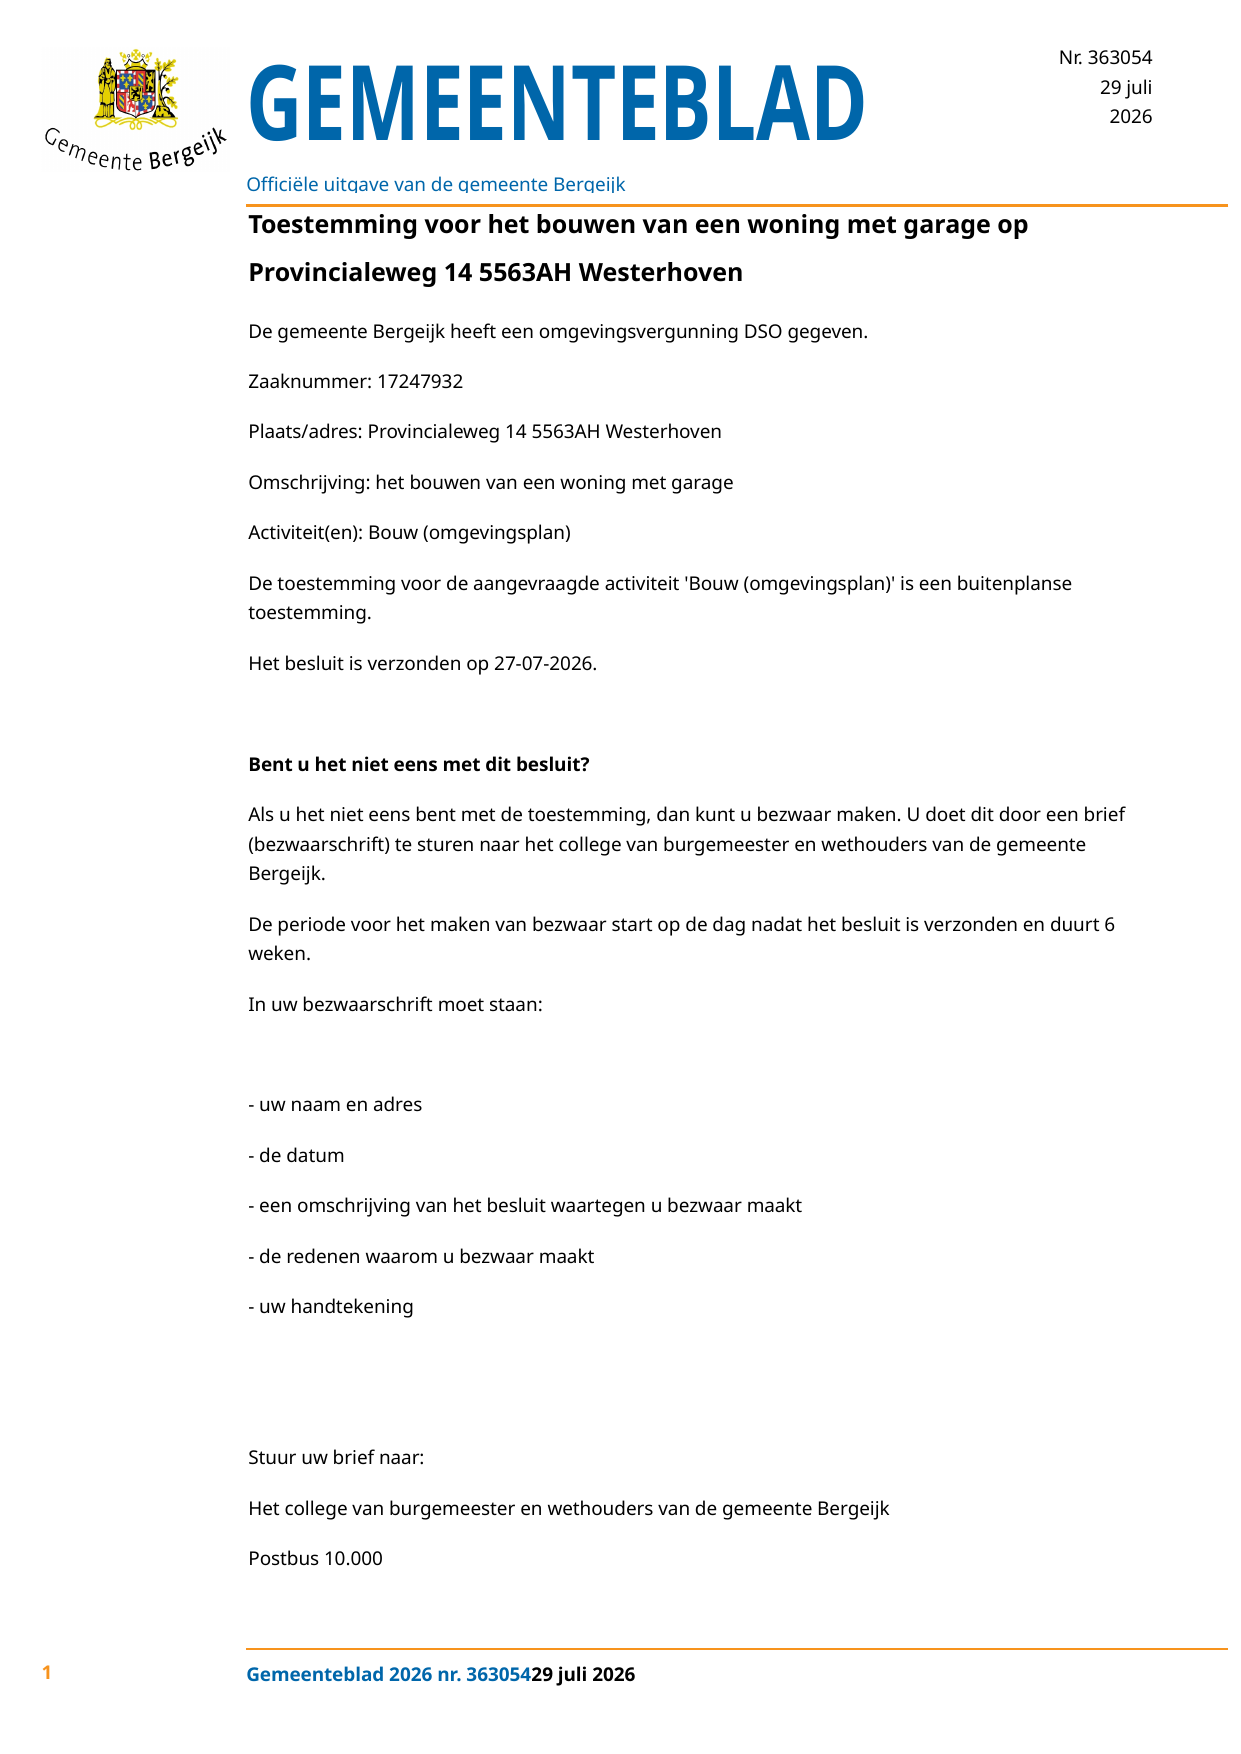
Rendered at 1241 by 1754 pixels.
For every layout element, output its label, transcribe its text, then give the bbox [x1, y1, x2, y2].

text De periode voor het maken van bezwaar start op de dag nadat het besluit is verzonden en duurt 6 weken. [248, 911, 1152, 966]
text De toestemming voor de aangevraagde activiteit 'Bouw (omgevingsplan)' is een buitenplanse toestemming. [248, 570, 1152, 625]
text - de datum [248, 1142, 1152, 1168]
text - de redenen waarom u bezwaar maakt [248, 1243, 1152, 1269]
text Postbus 10.000 [248, 1545, 1152, 1571]
text - uw handtekening [248, 1293, 1152, 1319]
text Het besluit is verzonden op 27-07-2026. [248, 650, 1152, 676]
text Het college van burgemeester en wethouders van de gemeente Bergeijk [248, 1495, 1152, 1521]
text Bent u het niet eens met dit besluit? [248, 751, 1152, 777]
text Omschrijving: het bouwen van een woning met garage [248, 469, 1152, 495]
text Plaats/adres: Provincialeweg 14 5563AH Westerhoven [248, 419, 1152, 444]
text Zaaknummer: 17247932 [248, 368, 1152, 394]
text - een omschrijving van het besluit waartegen u bezwaar maakt [248, 1192, 1152, 1218]
text - uw naam en adres [248, 1092, 1152, 1117]
text Toestemming voor het bouwen van een woning met garage op Provincialeweg 14 5563AH Westerhoven [248, 207, 1152, 288]
picture [41, 47, 231, 172]
text De gemeente Bergeijk heeft een omgevingsvergunning DSO gegeven. [248, 318, 1152, 344]
text Als u het niet eens bent met de toestemming, dan kunt u bezwaar maken. U doet dit door een brief (bezwaarschrift) te sturen naar het college van burgemeester en wethouders van de gemeente Bergeijk. [248, 801, 1152, 886]
text Stuur uw brief naar: [248, 1444, 1152, 1470]
text Activiteit(en): Bouw (omgevingsplan) [248, 519, 1152, 545]
text In uw bezwaarschrift moet staan: [248, 991, 1152, 1017]
